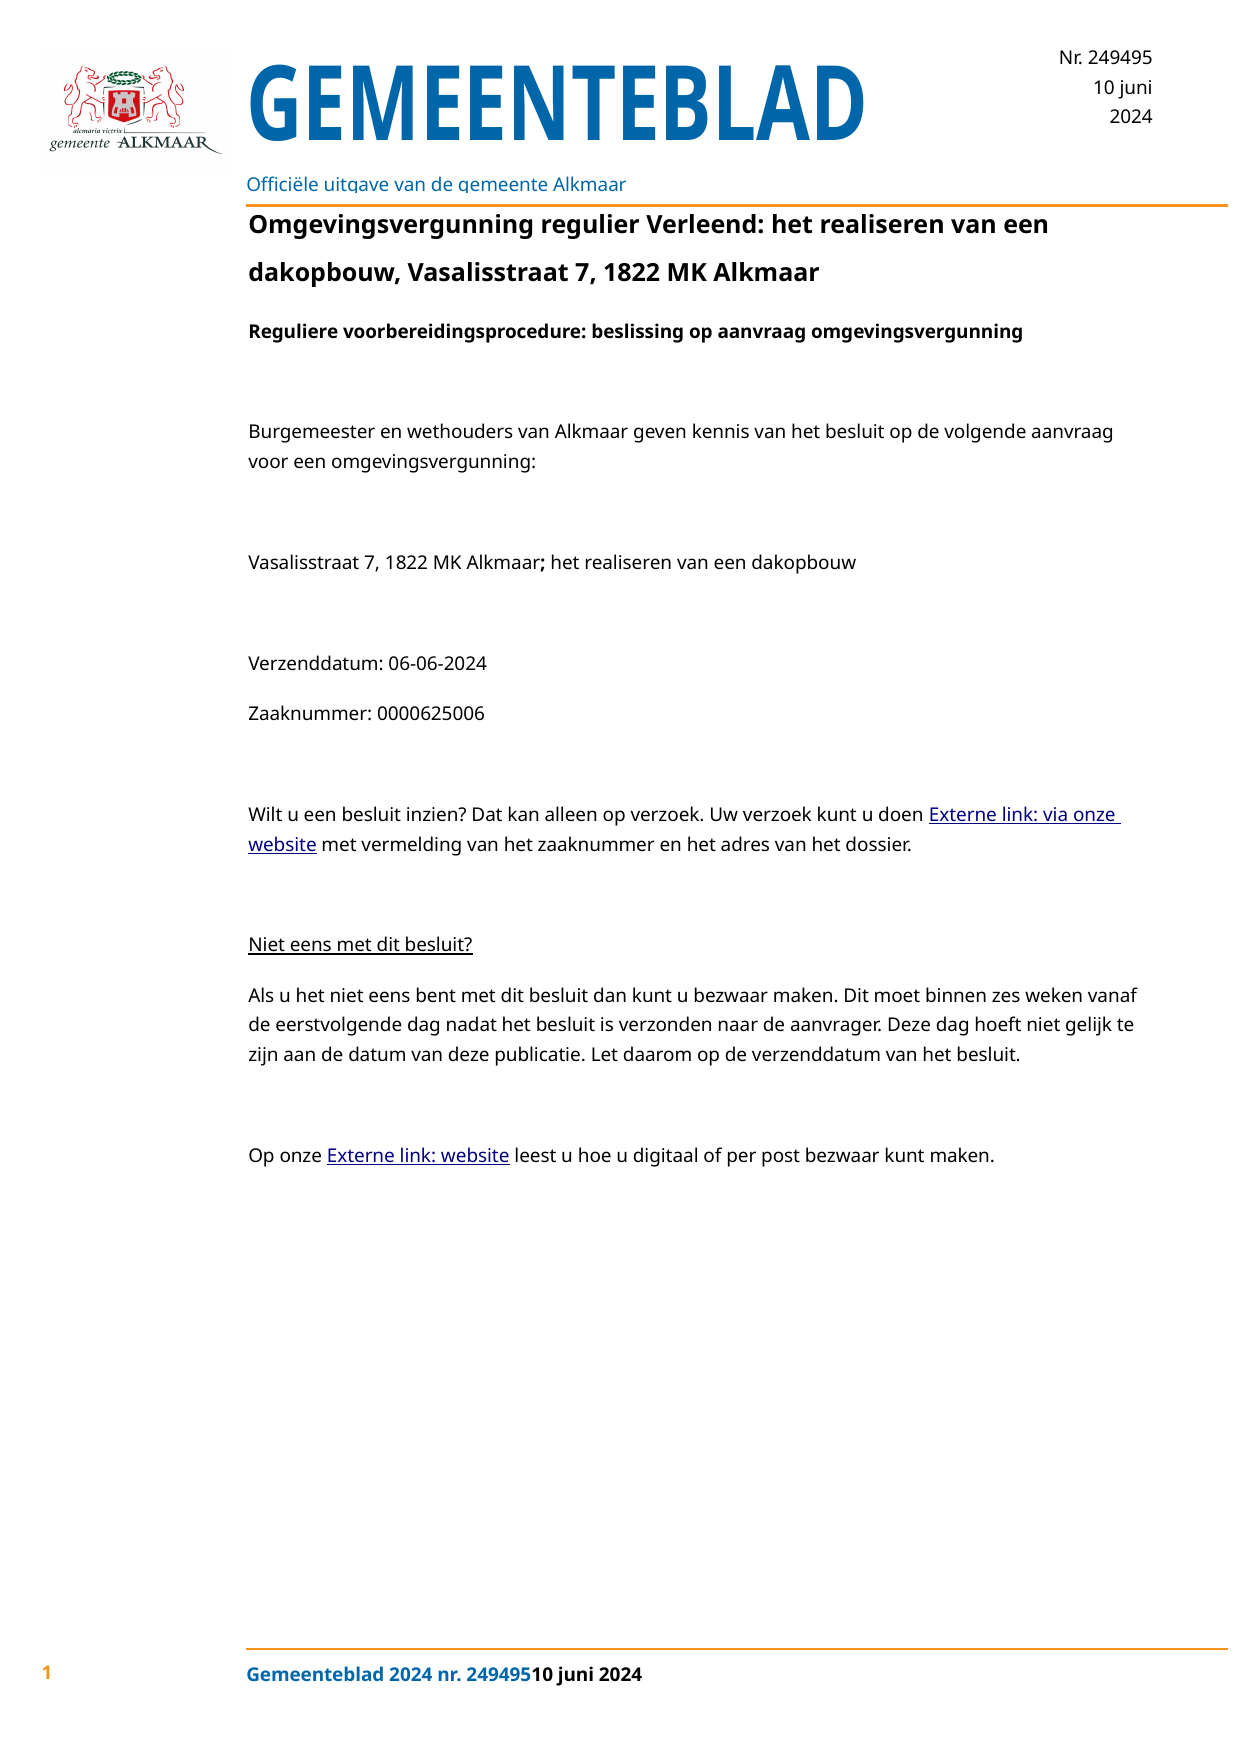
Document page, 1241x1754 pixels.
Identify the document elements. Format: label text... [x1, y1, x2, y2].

text Burgemeester en wethouders van Alkmaar geven kennis van het besluit op de volgende aanvraag voor een omgevingsvergunning: [248, 419, 1152, 474]
text Verzenddatum: 06-06-2024 [248, 650, 1152, 676]
text Wilt u een besluit inzien? Dat kan alleen op verzoek. Uw verzoek kunt u doen Externe link: via onze website met vermelding van het zaaknummer en het adres van het dossier. [248, 801, 1152, 857]
picture [41, 47, 231, 172]
text Omgevingsvergunning regulier Verleend: het realiseren van een dakopbouw, Vasalisstraat 7, 1822 MK Alkmaar [248, 207, 1152, 288]
text Als u het niet eens bent met dit besluit dan kunt u bezwaar maken. Dit moet binnen zes weken vanaf de eerstvolgende dag nadat het besluit is verzonden naar de aanvrager. Deze dag hoeft niet gelijk te zijn aan de datum van deze publicatie. Let daarom op de verzenddatum van het besluit. [248, 982, 1152, 1067]
text Vasalisstraat 7, 1822 MK Alkmaar; het realiseren van een dakopbouw [248, 549, 1152, 575]
text Zaaknummer: 0000625006 [248, 700, 1152, 726]
text Reguliere voorbereidingsprocedure: beslissing op aanvraag omgevingsvergunning [248, 318, 1152, 344]
text Niet eens met dit besluit? [248, 932, 1152, 957]
text Op onze Externe link: website leest u hoe u digitaal of per post bezwaar kunt maken. [248, 1142, 1152, 1168]
